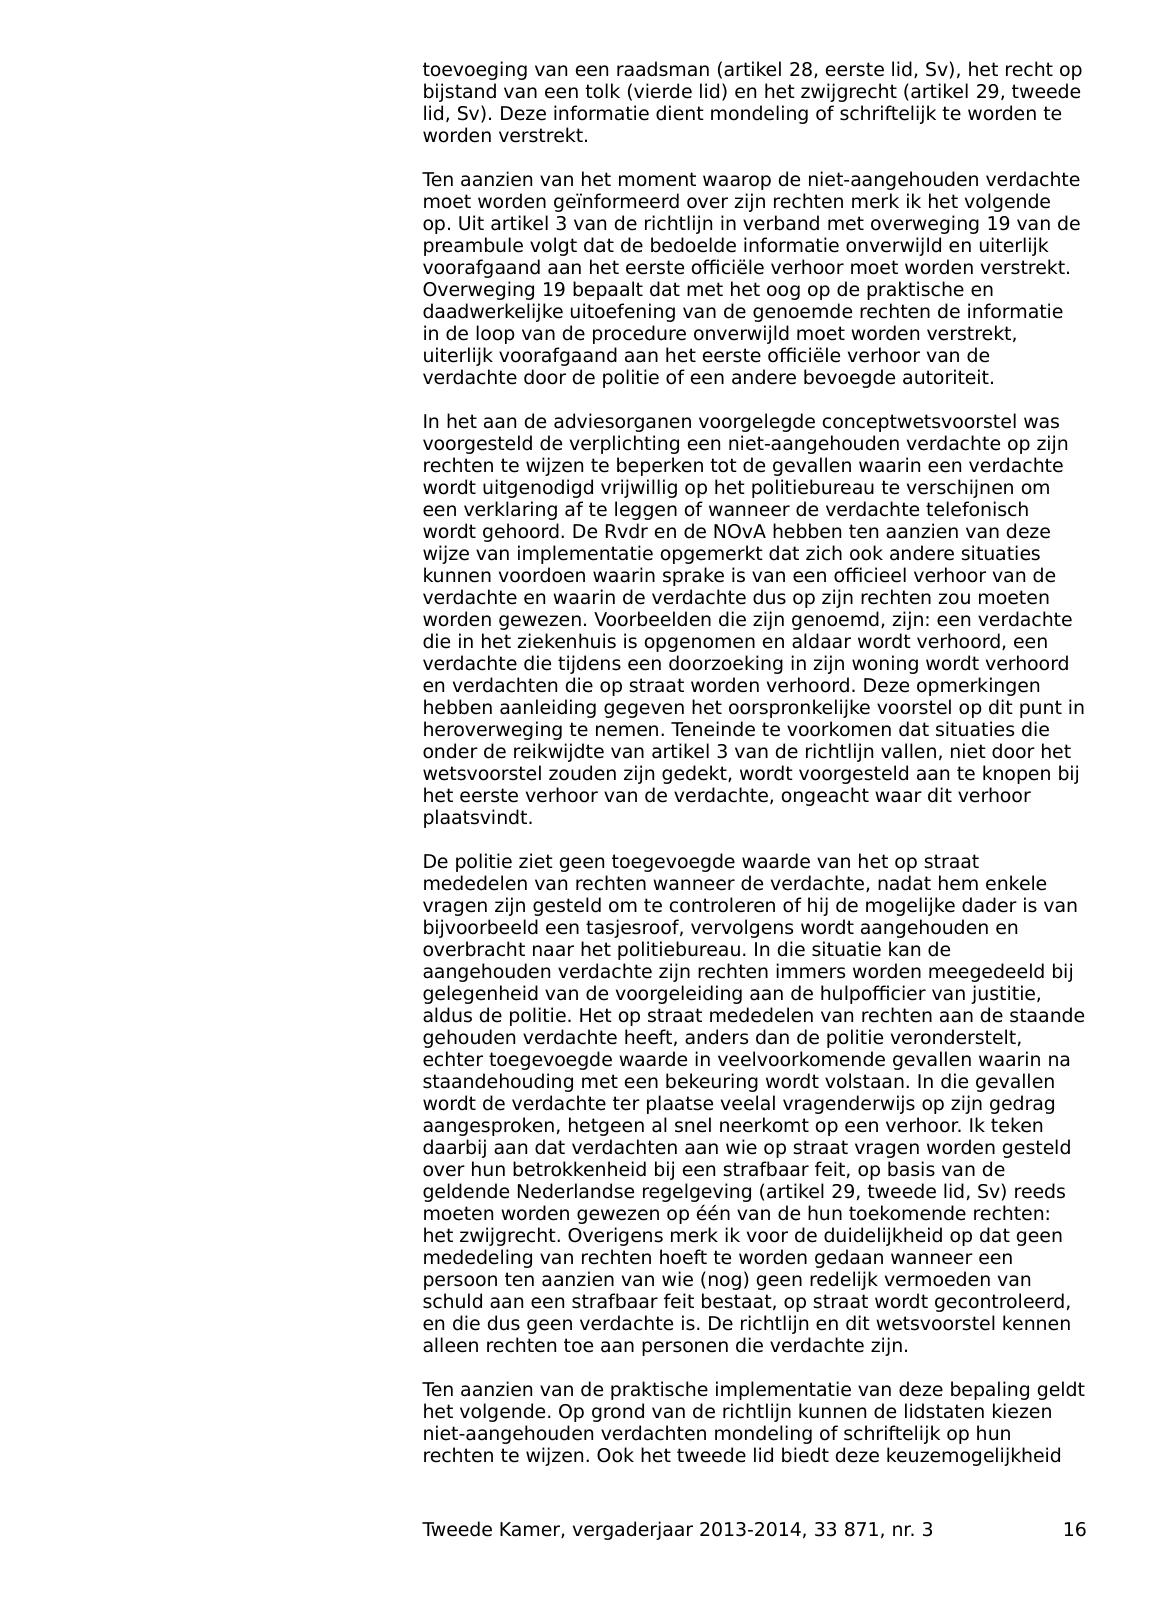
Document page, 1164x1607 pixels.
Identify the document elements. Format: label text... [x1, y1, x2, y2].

text In het aan de adviesorganen voorgelegde conceptwetsvoorstel was voorgesteld de verplichting een niet-aangehouden verdachte op zijn rechten te wijzen te beperken tot de gevallen waarin een verdachte wordt uitgenodigd vrijwillig op het politiebureau te verschijnen om een verklaring af te leggen of wanneer de verdachte telefonisch wordt gehoord. De Rvdr en de NOvA hebben ten aanzien van deze wijze van implementatie opgemerkt dat zich ook andere situaties kunnen voordoen waarin sprake is van een officieel verhoor van de verdachte en waarin de verdachte dus op zijn rechten zou moeten worden gewezen. Voorbeelden die zijn genoemd, zijn: een verdachte die in het ziekenhuis is opgenomen en aldaar wordt verhoord, een verdachte die tijdens een doorzoeking in zijn woning wordt verhoord en verdachten die op straat worden verhoord. Deze opmerkingen hebben aanleiding gegeven het oorspronkelijke voorstel op dit punt in heroverweging te nemen. Teneinde te voorkomen dat situaties die onder de reikwijdte van artikel 3 van de richtlijn vallen, niet door het wetsvoorstel zouden zijn gedekt, wordt voorgesteld aan te knopen bij het eerste verhoor van de verdachte, ongeacht waar dit verhoor plaatsvindt. [422, 411, 1087, 829]
text Ten aanzien van de praktische implementatie van deze bepaling geldt het volgende. Op grond van de richtlijn kunnen de lidstaten kiezen niet-aangehouden verdachten mondeling of schriftelijk op hun rechten te wijzen. Ook het tweede lid biedt deze keuzemogelijkheid [422, 1379, 1087, 1467]
text De politie ziet geen toegevoegde waarde van het op straat mededelen van rechten wanneer de verdachte, nadat hem enkele vragen zijn gesteld om te controleren of hij de mogelijke dader is van bijvoorbeeld een tasjesroof, vervolgens wordt aangehouden en overbracht naar het politiebureau. In die situatie kan de aangehouden verdachte zijn rechten immers worden meegedeeld bij gelegenheid van de voorgeleiding aan de hulpofficier van justitie, aldus de politie. Het op straat mededelen van rechten aan de staande gehouden verdachte heeft, anders dan de politie veronderstelt, echter toegevoegde waarde in veelvoorkomende gevallen waarin na staandehouding met een bekeuring wordt volstaan. In die gevallen wordt de verdachte ter plaatse veelal vragenderwijs op zijn gedrag aangesproken, hetgeen al snel neerkomt op een verhoor. Ik teken daarbij aan dat verdachten aan wie op straat vragen worden gesteld over hun betrokkenheid bij een strafbaar feit, op basis van de geldende Nederlandse regelgeving (artikel 29, tweede lid, Sv) reeds moeten worden gewezen op één van de hun toekomende rechten: het zwijgrecht. Overigens merk ik voor de duidelijkheid op dat geen mededeling van rechten hoeft te worden gedaan wanneer een persoon ten aanzien van wie (nog) geen redelijk vermoeden van schuld aan een strafbaar feit bestaat, op straat wordt gecontroleerd, en die dus geen verdachte is. De richtlijn en dit wetsvoorstel kennen alleen rechten toe aan personen die verdachte zijn. [422, 851, 1087, 1356]
text toevoeging van een raadsman (artikel 28, eerste lid, Sv), het recht op bijstand van een tolk (vierde lid) en het zwijgrecht (artikel 29, tweede lid, Sv). Deze informatie dient mondeling of schriftelijk te worden te worden verstrekt. [422, 59, 1087, 147]
text Ten aanzien van het moment waarop de niet-aangehouden verdachte moet worden geïnformeerd over zijn rechten merk ik het volgende op. Uit artikel 3 van de richtlijn in verband met overweging 19 van de preambule volgt dat de bedoelde informatie onverwijld en uiterlijk voorafgaand aan het eerste officiële verhoor moet worden verstrekt. Overweging 19 bepaalt dat met het oog op de praktische en daadwerkelijke uitoefening van de genoemde rechten de informatie in de loop van de procedure onverwijld moet worden verstrekt, uiterlijk voorafgaand aan het eerste officiële verhoor van de verdachte door de politie of een andere bevoegde autoriteit. [422, 169, 1087, 389]
